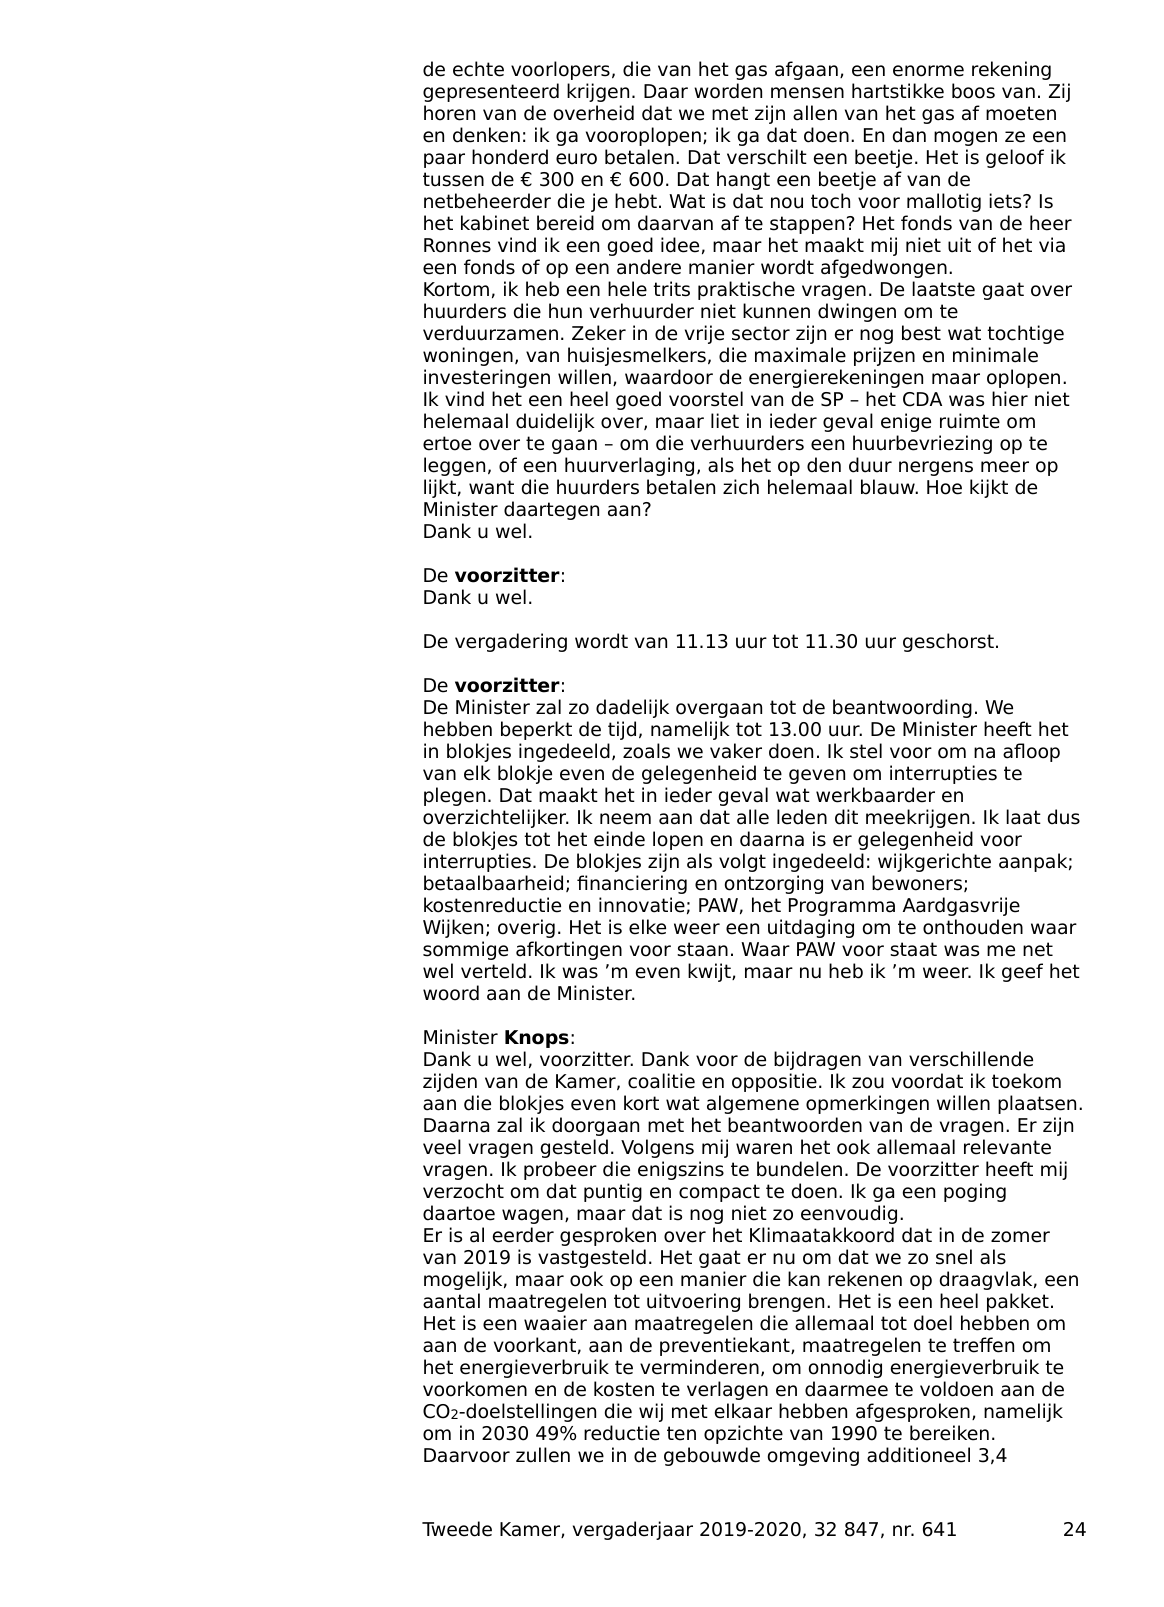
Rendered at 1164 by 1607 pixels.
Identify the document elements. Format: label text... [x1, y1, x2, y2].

text de echte voorlopers, die van het gas afgaan, een enorme rekening gepresenteerd krijgen. Daar worden mensen hartstikke boos van. Zij horen van de overheid dat we met zijn allen van het gas af moeten en denken: ik ga vooroplopen; ik ga dat doen. En dan mogen ze een paar honderd euro betalen. Dat verschilt een beetje. Het is geloof ik tussen de € 300 en € 600. Dat hangt een beetje af van de netbeheerder die je hebt. Wat is dat nou toch voor mallotig iets? Is het kabinet bereid om daarvan af te stappen? Het fonds van de heer Ronnes vind ik een goed idee, maar het maakt mij niet uit of het via een fonds of op een andere manier wordt afgedwongen. [422, 59, 1087, 279]
text De Minister zal zo dadelijk overgaan tot de beantwoording. We hebben beperkt de tijd, namelijk tot 13.00 uur. De Minister heeft het in blokjes ingedeeld, zoals we vaker doen. Ik stel voor om na afloop van elk blokje even de gelegenheid te geven om interrupties te plegen. Dat maakt het in ieder geval wat werkbaarder en overzichtelijker. Ik neem aan dat alle leden dit meekrijgen. Ik laat dus de blokjes tot het einde lopen en daarna is er gelegenheid voor interrupties. De blokjes zijn als volgt ingedeeld: wijkgerichte aanpak; betaalbaarheid; financiering en ontzorging van bewoners; kostenreductie en innovatie; PAW, het Programma Aardgasvrije Wijken; overig. Het is elke weer een uitdaging om te onthouden waar sommige afkortingen voor staan. Waar PAW voor staat was me net wel verteld. Ik was ’m even kwijt, maar nu heb ik ’m weer. Ik geef het woord aan de Minister. [422, 697, 1087, 1005]
text Dank u wel, voorzitter. Dank voor de bijdragen van verschillende zijden van de Kamer, coalitie en oppositie. Ik zou voordat ik toekom aan die blokjes even kort wat algemene opmerkingen willen plaatsen. Daarna zal ik doorgaan met het beantwoorden van de vragen. Er zijn veel vragen gesteld. Volgens mij waren het ook allemaal relevante vragen. Ik probeer die enigszins te bundelen. De voorzitter heeft mij verzocht om dat puntig en compact te doen. Ik ga een poging daartoe wagen, maar dat is nog niet zo eenvoudig. [422, 1049, 1087, 1225]
text Minister Knops: [422, 1027, 1087, 1049]
text Kortom, ik heb een hele trits praktische vragen. De laatste gaat over huurders die hun verhuurder niet kunnen dwingen om te verduurzamen. Zeker in de vrije sector zijn er nog best wat tochtige woningen, van huisjesmelkers, die maximale prijzen en minimale investeringen willen, waardoor de energierekeningen maar oplopen. Ik vind het een heel goed voorstel van de SP – het CDA was hier niet helemaal duidelijk over, maar liet in ieder geval enige ruimte om ertoe over te gaan – om die verhuurders een huurbevriezing op te leggen, of een huurverlaging, als het op den duur nergens meer op lijkt, want die huurders betalen zich helemaal blauw. Hoe kijkt de Minister daartegen aan? [422, 279, 1087, 521]
text De vergadering wordt van 11.13 uur tot 11.30 uur geschorst. [422, 631, 1087, 653]
text De voorzitter: [422, 565, 1087, 587]
text Er is al eerder gesproken over het Klimaatakkoord dat in de zomer van 2019 is vastgesteld. Het gaat er nu om dat we zo snel als mogelijk, maar ook op een manier die kan rekenen op draagvlak, een aantal maatregelen tot uitvoering brengen. Het is een heel pakket. Het is een waaier aan maatregelen die allemaal tot doel hebben om aan de voorkant, aan de preventiekant, maatregelen te treffen om het energieverbruik te verminderen, om onnodig energieverbruik te voorkomen en de kosten te verlagen en daarmee te voldoen aan de CO2-doelstellingen die wij met elkaar hebben afgesproken, namelijk om in 2030 49% reductie ten opzichte van 1990 te bereiken. Daarvoor zullen we in de gebouwde omgeving additioneel 3,4 [422, 1225, 1087, 1467]
text De voorzitter: [422, 675, 1087, 697]
text Dank u wel. [422, 587, 1087, 609]
text Dank u wel. [422, 521, 1087, 543]
